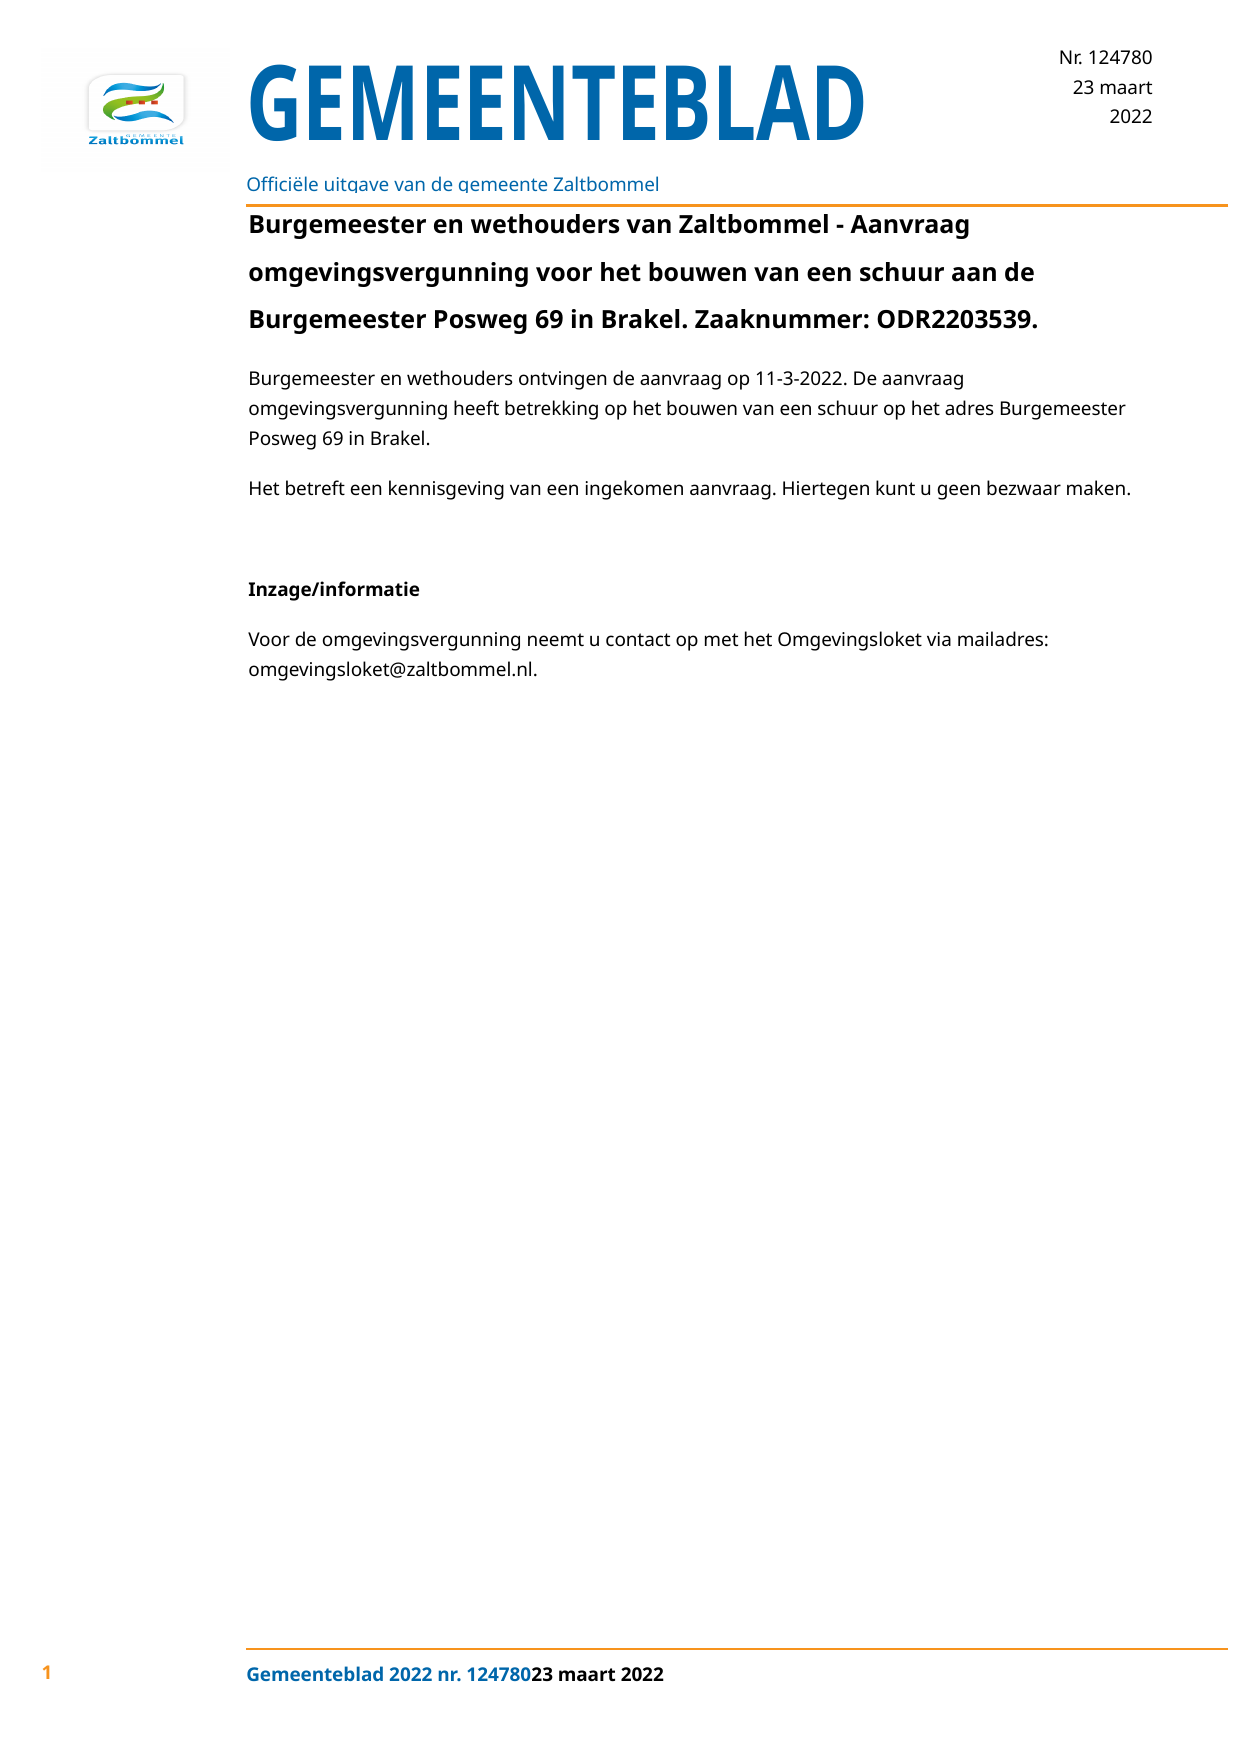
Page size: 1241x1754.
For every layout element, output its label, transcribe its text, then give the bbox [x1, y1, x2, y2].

text Inzage/informatie [248, 576, 1152, 602]
text Burgemeester en wethouders ontvingen de aanvraag op 11-3-2022. De aanvraag omgevingsvergunning heeft betrekking op het bouwen van een schuur op het adres Burgemeester Posweg 69 in Brakel. [248, 366, 1152, 450]
text Het betreft een kennisgeving van een ingekomen aanvraag. Hiertegen kunt u geen bezwaar maken. [248, 475, 1152, 501]
text Voor de omgevingsvergunning neemt u contact op met het Omgevingsloket via mailadres: omgevingsloket@zaltbommel.nl. [248, 626, 1152, 682]
picture [41, 47, 231, 172]
text Burgemeester en wethouders van Zaltbommel - Aanvraag omgevingsvergunning voor het bouwen van een schuur aan de Burgemeester Posweg 69 in Brakel. Zaaknummer: ODR2203539. [248, 207, 1152, 336]
